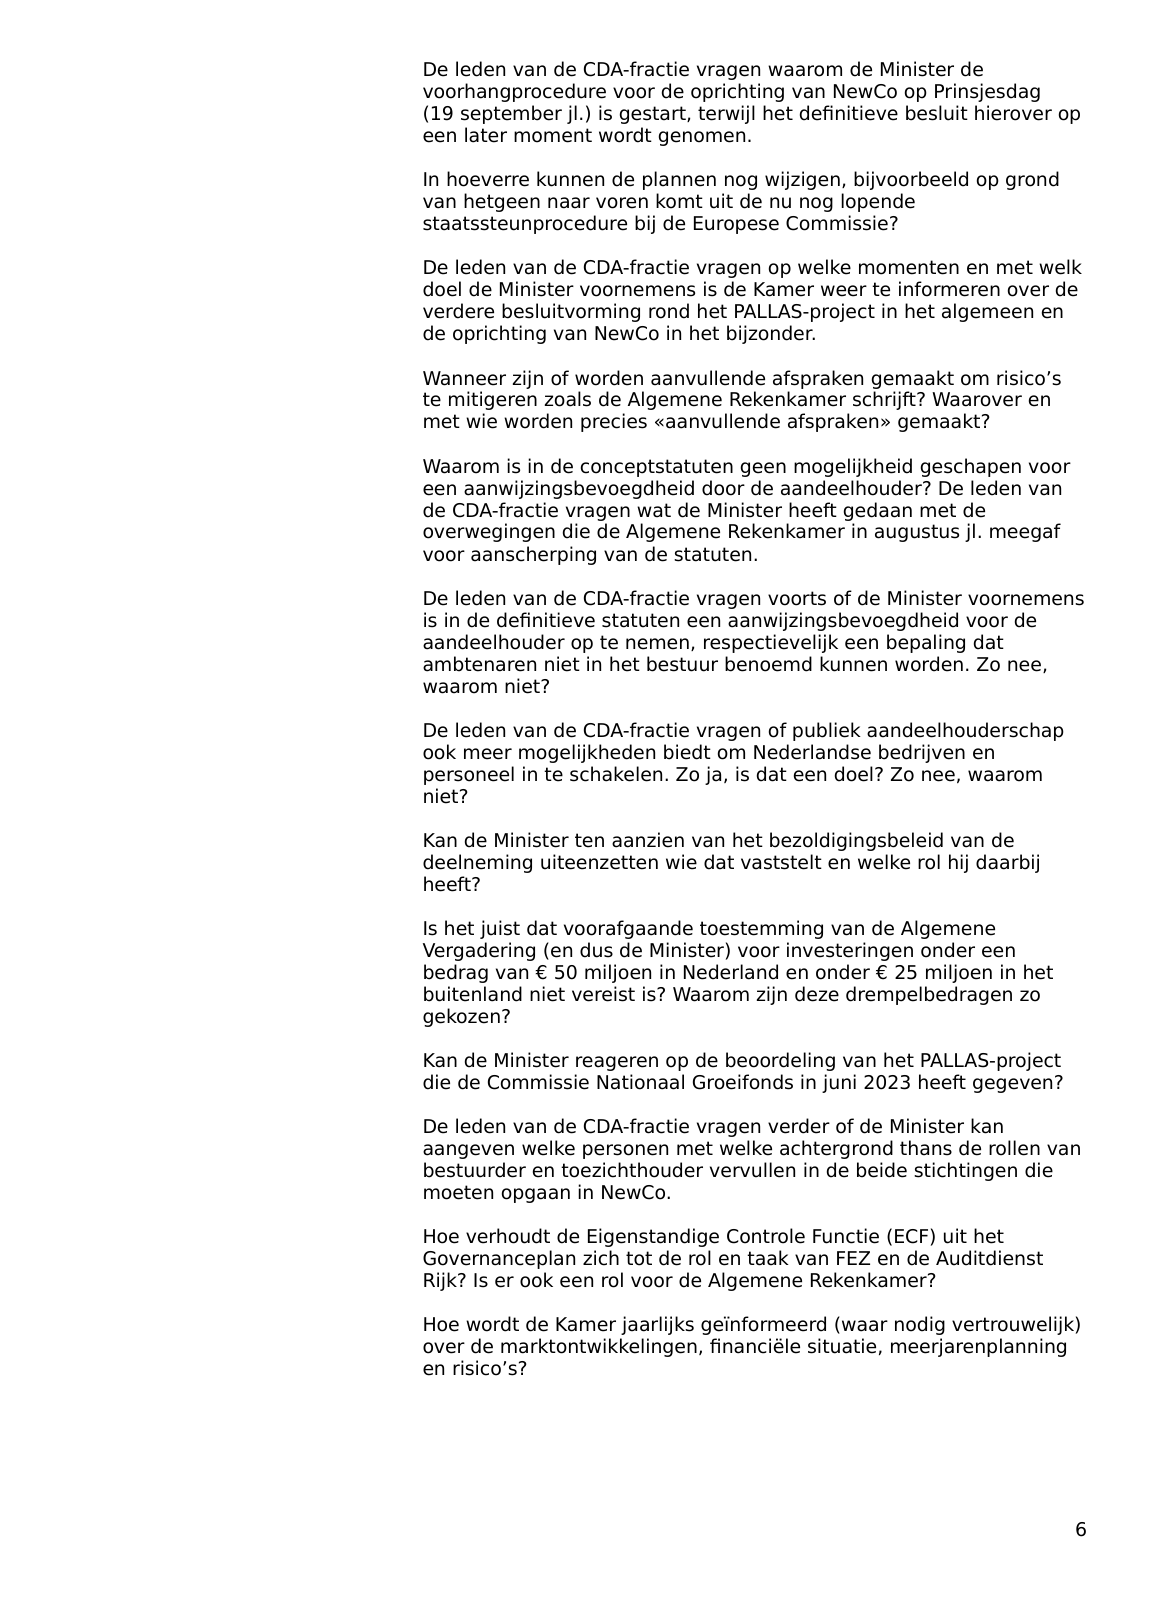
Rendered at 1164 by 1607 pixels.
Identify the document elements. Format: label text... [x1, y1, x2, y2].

text Waarom is in de conceptstatuten geen mogelijkheid geschapen voor een aanwijzingsbevoegdheid door de aandeelhouder? De leden van de CDA-fractie vragen wat de Minister heeft gedaan met de overwegingen die de Algemene Rekenkamer in augustus jl. meegaf voor aanscherping van de statuten. [422, 456, 1087, 565]
text Hoe wordt de Kamer jaarlijks geïnformeerd (waar nodig vertrouwelijk) over de marktontwikkelingen, financiële situatie, meerjarenplanning en risico’s? [422, 1314, 1087, 1380]
text Kan de Minister reageren op de beoordeling van het PALLAS-project die de Commissie Nationaal Groeifonds in juni 2023 heeft gegeven? [422, 1050, 1087, 1094]
text In hoeverre kunnen de plannen nog wijzigen, bijvoorbeeld op grond van hetgeen naar voren komt uit de nu nog lopende staatssteunprocedure bij de Europese Commissie? [422, 169, 1087, 235]
text Is het juist dat voorafgaande toestemming van de Algemene Vergadering (en dus de Minister) voor investeringen onder een bedrag van € 50 miljoen in Nederland en onder € 25 miljoen in het buitenland niet vereist is? Waarom zijn deze drempelbedragen zo gekozen? [422, 918, 1087, 1028]
text Kan de Minister ten aanzien van het bezoldigingsbeleid van de deelneming uiteenzetten wie dat vaststelt en welke rol hij daarbij heeft? [422, 830, 1087, 896]
text De leden van de CDA-fractie vragen verder of de Minister kan aangeven welke personen met welke achtergrond thans de rollen van bestuurder en toezichthouder vervullen in de beide stichtingen die moeten opgaan in NewCo. [422, 1116, 1087, 1204]
text De leden van de CDA-fractie vragen of publiek aandeelhouderschap ook meer mogelijkheden biedt om Nederlandse bedrijven en personeel in te schakelen. Zo ja, is dat een doel? Zo nee, waarom niet? [422, 720, 1087, 808]
text De leden van de CDA-fractie vragen op welke momenten en met welk doel de Minister voornemens is de Kamer weer te informeren over de verdere besluitvorming rond het PALLAS-project in het algemeen en de oprichting van NewCo in het bijzonder. [422, 257, 1087, 345]
text Wanneer zijn of worden aanvullende afspraken gemaakt om risico’s te mitigeren zoals de Algemene Rekenkamer schrijft? Waarover en met wie worden precies «aanvullende afspraken» gemaakt? [422, 367, 1087, 433]
text De leden van de CDA-fractie vragen voorts of de Minister voornemens is in de definitieve statuten een aanwijzingsbevoegdheid voor de aandeelhouder op te nemen, respectievelijk een bepaling dat ambtenaren niet in het bestuur benoemd kunnen worden. Zo nee, waarom niet? [422, 588, 1087, 697]
text De leden van de CDA-fractie vragen waarom de Minister de voorhangprocedure voor de oprichting van NewCo op Prinsjesdag (19 september jl.) is gestart, terwijl het definitieve besluit hierover op een later moment wordt genomen. [422, 59, 1087, 147]
text Hoe verhoudt de Eigenstandige Controle Functie (ECF) uit het Governanceplan zich tot de rol en taak van FEZ en de Auditdienst Rijk? Is er ook een rol voor de Algemene Rekenkamer? [422, 1226, 1087, 1292]
